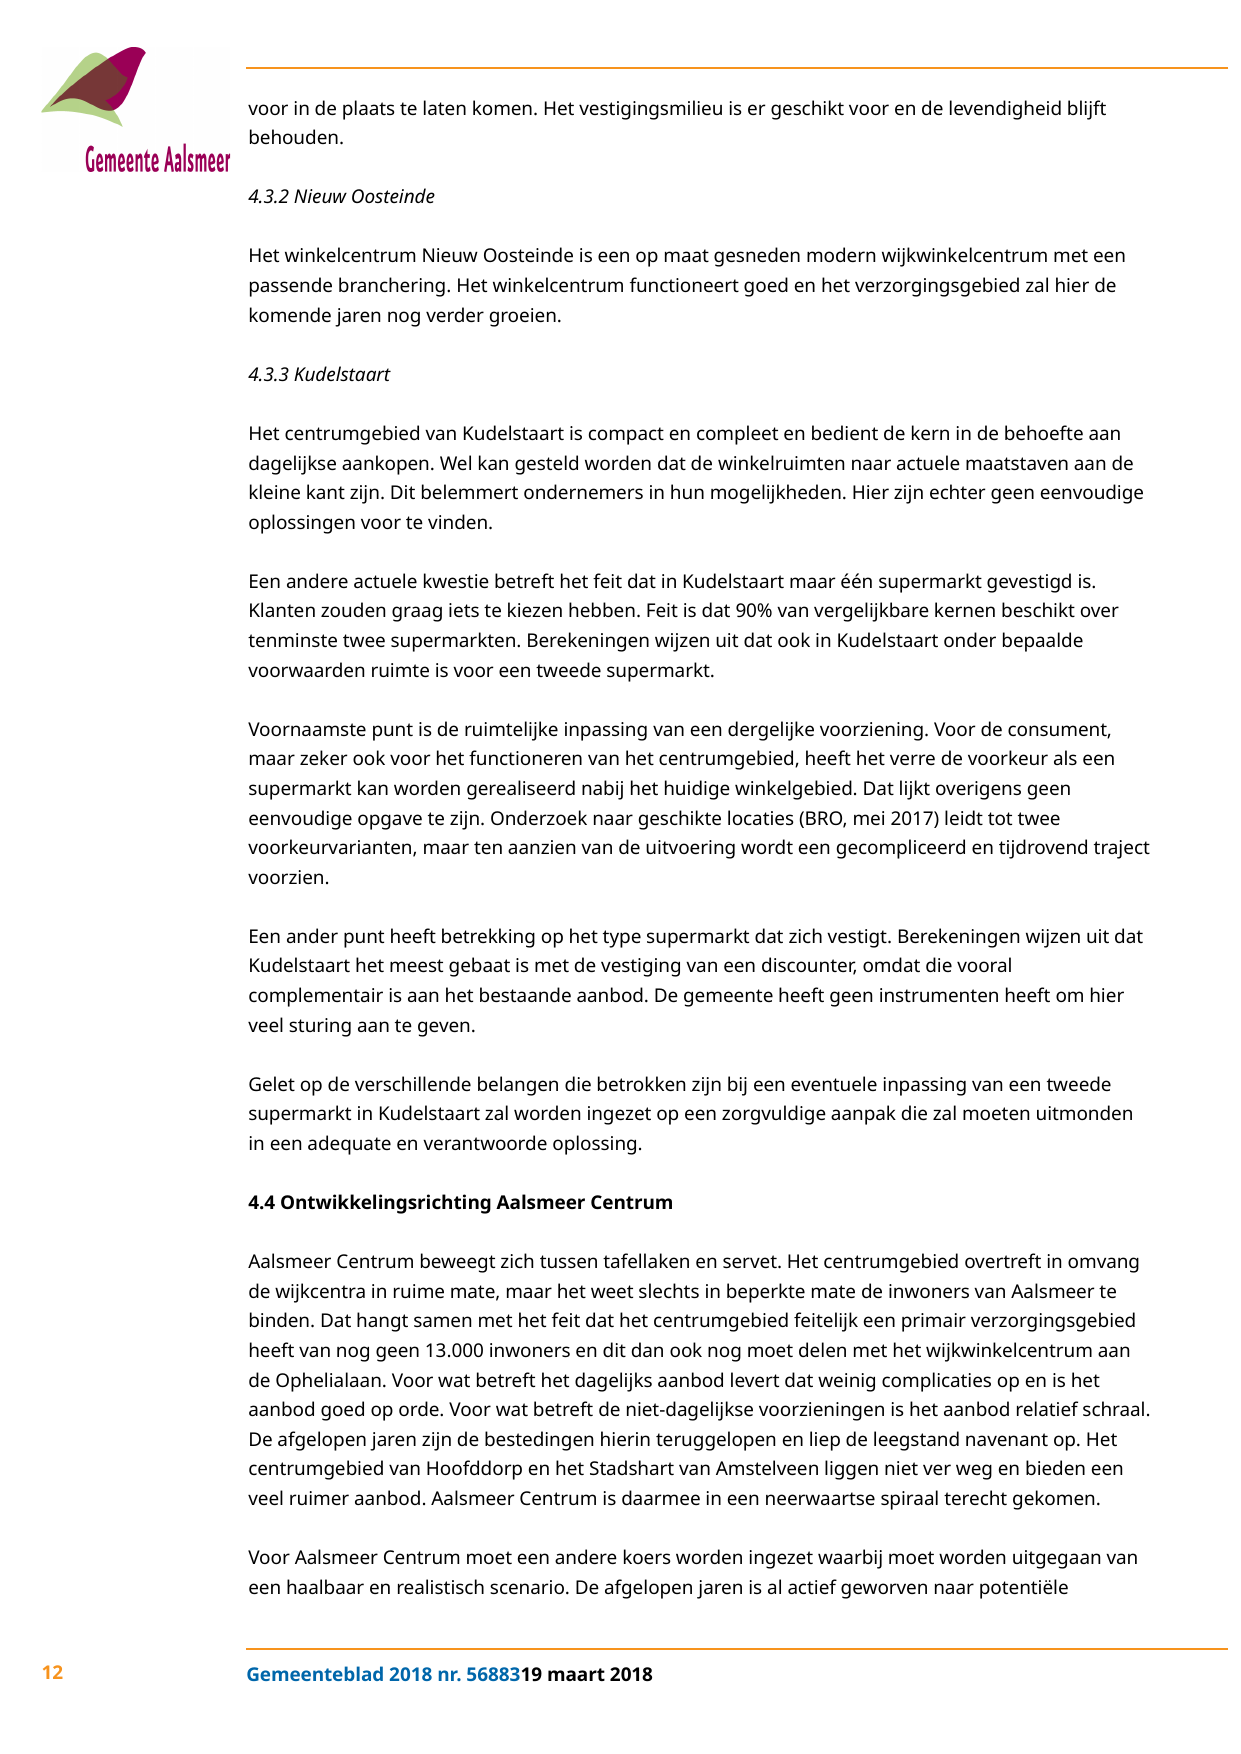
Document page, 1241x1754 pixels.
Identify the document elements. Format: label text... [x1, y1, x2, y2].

text 4.3.3 Kudelstaart [248, 361, 1152, 387]
text Gelet op de verschillende belangen die betrokken zijn bij een eventuele inpassing van een tweede supermarkt in Kudelstaart zal worden ingezet op een zorgvuldige aanpak die zal moeten uitmonden in een adequate en verantwoorde oplossing. [248, 1071, 1152, 1156]
text 4.4 Ontwikkelingsrichting Aalsmeer Centrum [248, 1189, 1152, 1215]
text Voor Aalsmeer Centrum moet een andere koers worden ingezet waarbij moet worden uitgegaan van een haalbaar en realistisch scenario. De afgelopen jaren is al actief geworven naar potentiële [248, 1544, 1152, 1600]
picture [41, 47, 231, 172]
text Voornaamste punt is de ruimtelijke inpassing van een dergelijke voorziening. Voor de consument, maar zeker ook voor het functioneren van het centrumgebied, heeft het verre de voorkeur als een supermarkt kan worden gerealiseerd nabij het huidige winkelgebied. Dat lijkt overigens geen eenvoudige opgave te zijn. Onderzoek naar geschikte locaties (BRO, mei 2017) leidt tot twee voorkeurvarianten, maar ten aanzien van de uitvoering wordt een gecompliceerd en tijdrovend traject voorzien. [248, 716, 1152, 890]
text voor in de plaats te laten komen. Het vestigingsmilieu is er geschikt voor en de levendigheid blijft behouden. [248, 95, 1152, 150]
text Het winkelcentrum Nieuw Oosteinde is een op maat gesneden modern wijkwinkelcentrum met een passende branchering. Het winkelcentrum functioneert goed en het verzorgingsgebied zal hier de komende jaren nog verder groeien. [248, 243, 1152, 328]
text Een ander punt heeft betrekking op het type supermarkt dat zich vestigt. Berekeningen wijzen uit dat Kudelstaart het meest gebaat is met de vestiging van een discounter, omdat die vooral complementair is aan het bestaande aanbod. De gemeente heeft geen instrumenten heeft om hier veel sturing aan te geven. [248, 923, 1152, 1038]
text Aalsmeer Centrum beweegt zich tussen tafellaken en servet. Het centrumgebied overtreft in omvang de wijkcentra in ruime mate, maar het weet slechts in beperkte mate de inwoners van Aalsmeer te binden. Dat hangt samen met het feit dat het centrumgebied feitelijk een primair verzorgingsgebied heeft van nog geen 13.000 inwoners en dit dan ook nog moet delen met het wijkwinkelcentrum aan de Ophelialaan. Voor wat betreft het dagelijks aanbod levert dat weinig complicaties op en is het aanbod goed op orde. Voor wat betreft de niet-dagelijkse voorzieningen is het aanbod relatief schraal. De afgelopen jaren zijn de bestedingen hierin teruggelopen en liep de leegstand navenant op. Het centrumgebied van Hoofddorp en het Stadshart van Amstelveen liggen niet ver weg en bieden een veel ruimer aanbod. Aalsmeer Centrum is daarmee in een neerwaartse spiraal terecht gekomen. [248, 1248, 1152, 1511]
text Het centrumgebied van Kudelstaart is compact en compleet en bedient de kern in de behoefte aan dagelijkse aankopen. Wel kan gesteld worden dat de winkelruimten naar actuele maatstaven aan de kleine kant zijn. Dit belemmert ondernemers in hun mogelijkheden. Hier zijn echter geen eenvoudige oplossingen voor te vinden. [248, 420, 1152, 535]
text 4.3.2 Nieuw Oosteinde [248, 183, 1152, 209]
text Een andere actuele kwestie betreft het feit dat in Kudelstaart maar één supermarkt gevestigd is. Klanten zouden graag iets te kiezen hebben. Feit is dat 90% van vergelijkbare kernen beschikt over tenminste twee supermarkten. Berekeningen wijzen uit dat ook in Kudelstaart onder bepaalde voorwaarden ruimte is voor een tweede supermarkt. [248, 568, 1152, 683]
